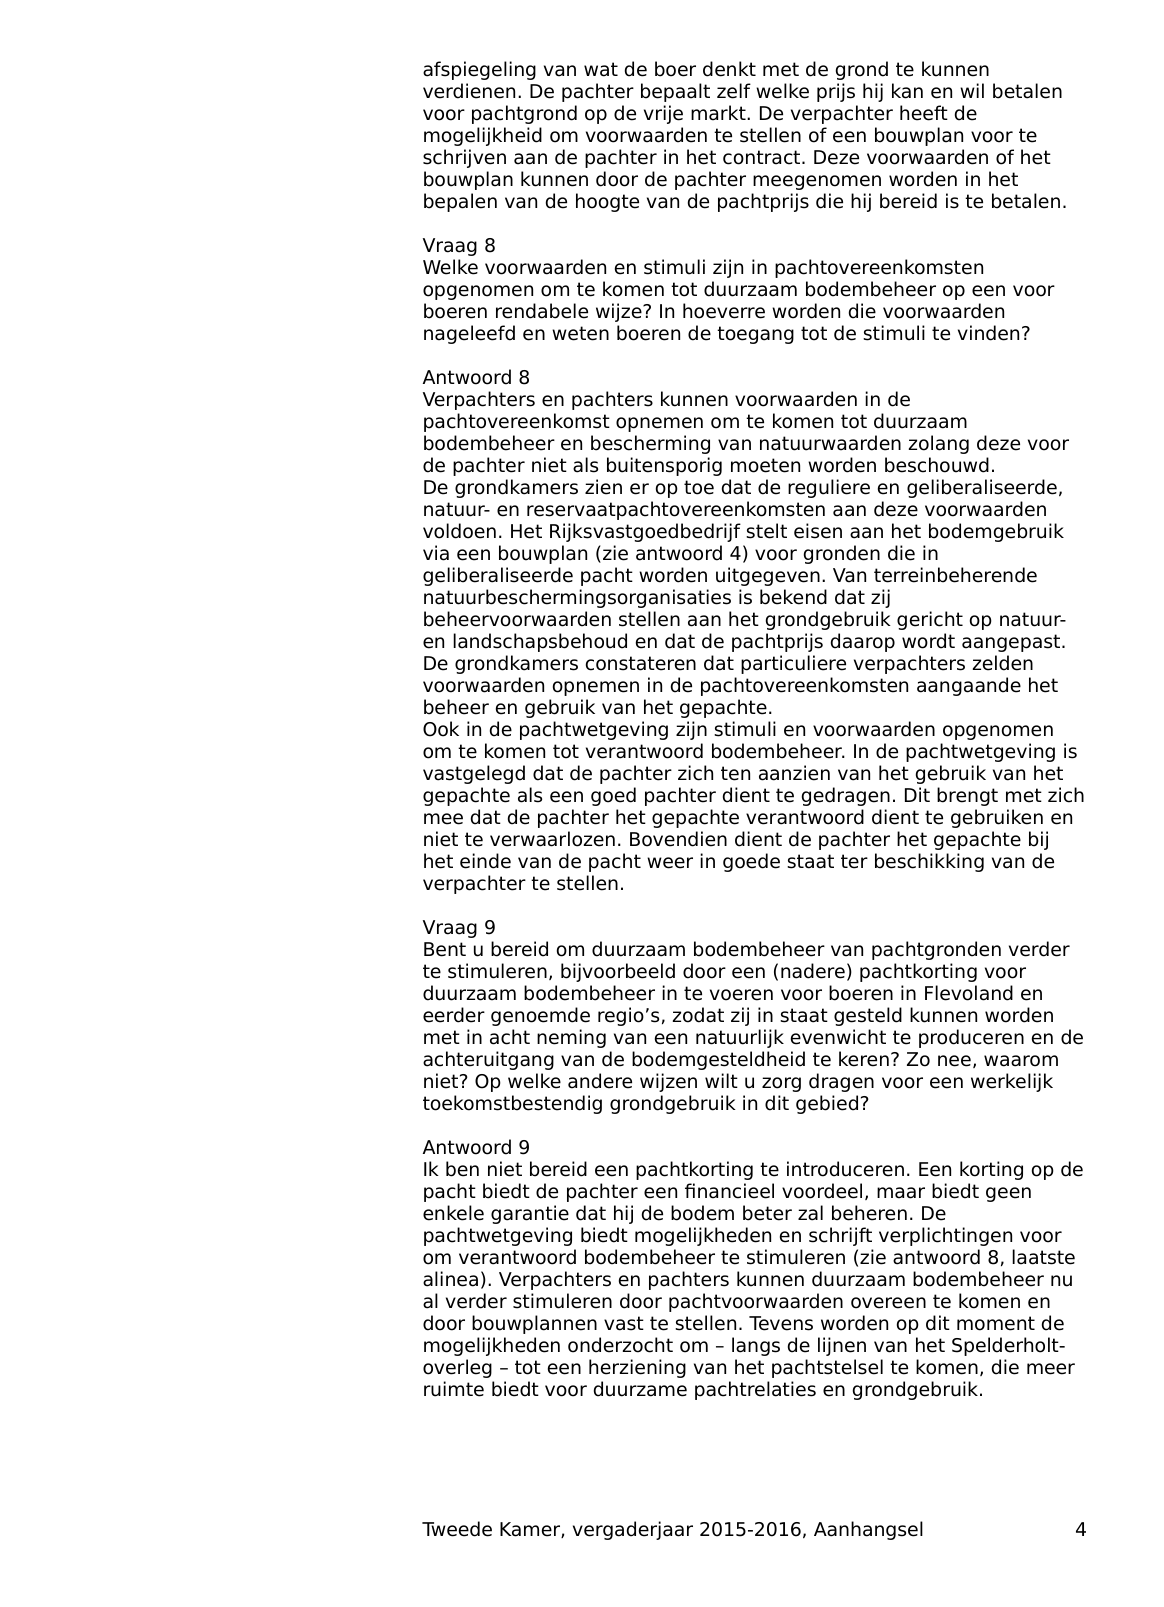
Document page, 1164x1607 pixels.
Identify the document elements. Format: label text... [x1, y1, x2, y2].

text Vraag 8 [422, 235, 1087, 257]
text Bent u bereid om duurzaam bodembeheer van pachtgronden verder te stimuleren, bijvoorbeeld door een (nadere) pachtkorting voor duurzaam bodembeheer in te voeren voor boeren in Flevoland en eerder genoemde regio’s, zodat zij in staat gesteld kunnen worden met in acht neming van een natuurlijk evenwicht te produceren en de achteruitgang van de bodemgesteldheid te keren? Zo nee, waarom niet? Op welke andere wijzen wilt u zorg dragen voor een werkelijk toekomstbestendig grondgebruik in dit gebied? [422, 939, 1087, 1115]
text Antwoord 8 [422, 367, 1087, 389]
text De grondkamers zien er op toe dat de reguliere en geliberaliseerde, natuur- en reservaatpachtovereenkomsten aan deze voorwaarden voldoen. Het Rijksvastgoedbedrijf stelt eisen aan het bodemgebruik via een bouwplan (zie antwoord 4) voor gronden die in geliberaliseerde pacht worden uitgegeven. Van terreinbeherende natuurbeschermingsorganisaties is bekend dat zij beheervoorwaarden stellen aan het grondgebruik gericht op natuur- en landschapsbehoud en dat de pachtprijs daarop wordt aangepast. De grondkamers constateren dat particuliere verpachters zelden voorwaarden opnemen in de pachtovereenkomsten aangaande het beheer en gebruik van het gepachte. [422, 477, 1087, 719]
text afspiegeling van wat de boer denkt met de grond te kunnen verdienen. De pachter bepaalt zelf welke prijs hij kan en wil betalen voor pachtgrond op de vrije markt. De verpachter heeft de mogelijkheid om voorwaarden te stellen of een bouwplan voor te schrijven aan de pachter in het contract. Deze voorwaarden of het bouwplan kunnen door de pachter meegenomen worden in het bepalen van de hoogte van de pachtprijs die hij bereid is te betalen. [422, 59, 1087, 213]
text Verpachters en pachters kunnen voorwaarden in de pachtovereenkomst opnemen om te komen tot duurzaam bodembeheer en bescherming van natuurwaarden zolang deze voor de pachter niet als buitensporig moeten worden beschouwd. [422, 389, 1087, 477]
text Ik ben niet bereid een pachtkorting te introduceren. Een korting op de pacht biedt de pachter een financieel voordeel, maar biedt geen enkele garantie dat hij de bodem beter zal beheren. De pachtwetgeving biedt mogelijkheden en schrijft verplichtingen voor om verantwoord bodembeheer te stimuleren (zie antwoord 8, laatste alinea). Verpachters en pachters kunnen duurzaam bodembeheer nu al verder stimuleren door pachtvoorwaarden overeen te komen en door bouwplannen vast te stellen. Tevens worden op dit moment de mogelijkheden onderzocht om – langs de lijnen van het Spelderholt-overleg – tot een herziening van het pachtstelsel te komen, die meer ruimte biedt voor duurzame pachtrelaties en grondgebruik. [422, 1159, 1087, 1401]
text Vraag 9 [422, 917, 1087, 939]
text Welke voorwaarden en stimuli zijn in pachtovereenkomsten opgenomen om te komen tot duurzaam bodembeheer op een voor boeren rendabele wijze? In hoeverre worden die voorwaarden nageleefd en weten boeren de toegang tot de stimuli te vinden? [422, 257, 1087, 345]
text Ook in de pachtwetgeving zijn stimuli en voorwaarden opgenomen om te komen tot verantwoord bodembeheer. In de pachtwetgeving is vastgelegd dat de pachter zich ten aanzien van het gebruik van het gepachte als een goed pachter dient te gedragen. Dit brengt met zich mee dat de pachter het gepachte verantwoord dient te gebruiken en niet te verwaarlozen. Bovendien dient de pachter het gepachte bij het einde van de pacht weer in goede staat ter beschikking van de verpachter te stellen. [422, 719, 1087, 895]
text Antwoord 9 [422, 1137, 1087, 1159]
